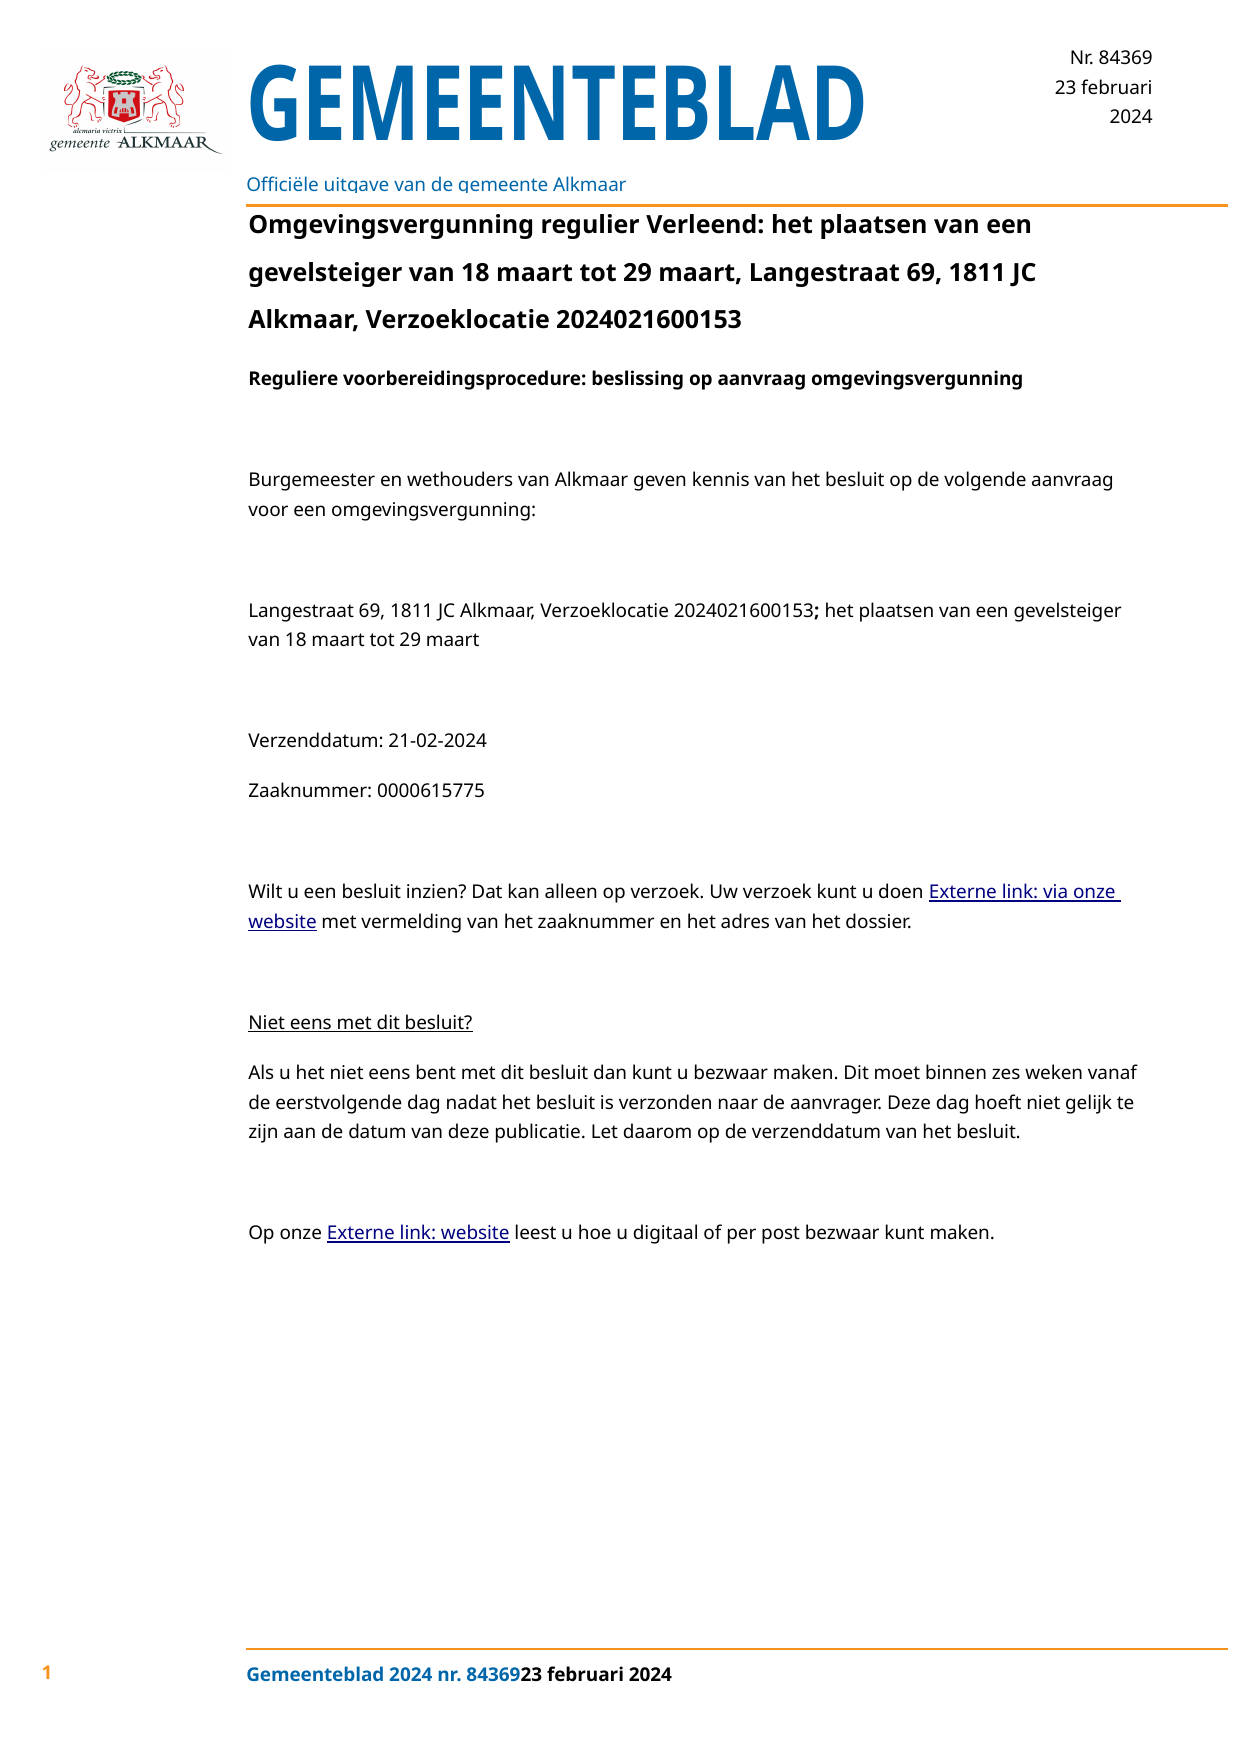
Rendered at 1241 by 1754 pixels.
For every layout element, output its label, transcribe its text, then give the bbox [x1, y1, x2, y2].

text Niet eens met dit besluit? [248, 1009, 1152, 1034]
text Reguliere voorbereidingsprocedure: beslissing op aanvraag omgevingsvergunning [248, 366, 1152, 391]
text Zaaknummer: 0000615775 [248, 778, 1152, 803]
text Verzenddatum: 21-02-2024 [248, 727, 1152, 753]
text Burgemeester en wethouders van Alkmaar geven kennis van het besluit op de volgende aanvraag voor een omgevingsvergunning: [248, 466, 1152, 522]
text Als u het niet eens bent met dit besluit dan kunt u bezwaar maken. Dit moet binnen zes weken vanaf de eerstvolgende dag nadat het besluit is verzonden naar de aanvrager. Deze dag hoeft niet gelijk te zijn aan de datum van deze publicatie. Let daarom op de verzenddatum van het besluit. [248, 1059, 1152, 1144]
text Omgevingsvergunning regulier Verleend: het plaatsen van een gevelsteiger van 18 maart tot 29 maart, Langestraat 69, 1811 JC Alkmaar, Verzoeklocatie 2024021600153 [248, 207, 1152, 336]
text Op onze Externe link: website leest u hoe u digitaal of per post bezwaar kunt maken. [248, 1219, 1152, 1245]
text Langestraat 69, 1811 JC Alkmaar, Verzoeklocatie 2024021600153; het plaatsen van een gevelsteiger van 18 maart tot 29 maart [248, 597, 1152, 652]
picture [41, 47, 231, 172]
text Wilt u een besluit inzien? Dat kan alleen op verzoek. Uw verzoek kunt u doen Externe link: via onze website met vermelding van het zaaknummer en het adres van het dossier. [248, 878, 1152, 934]
